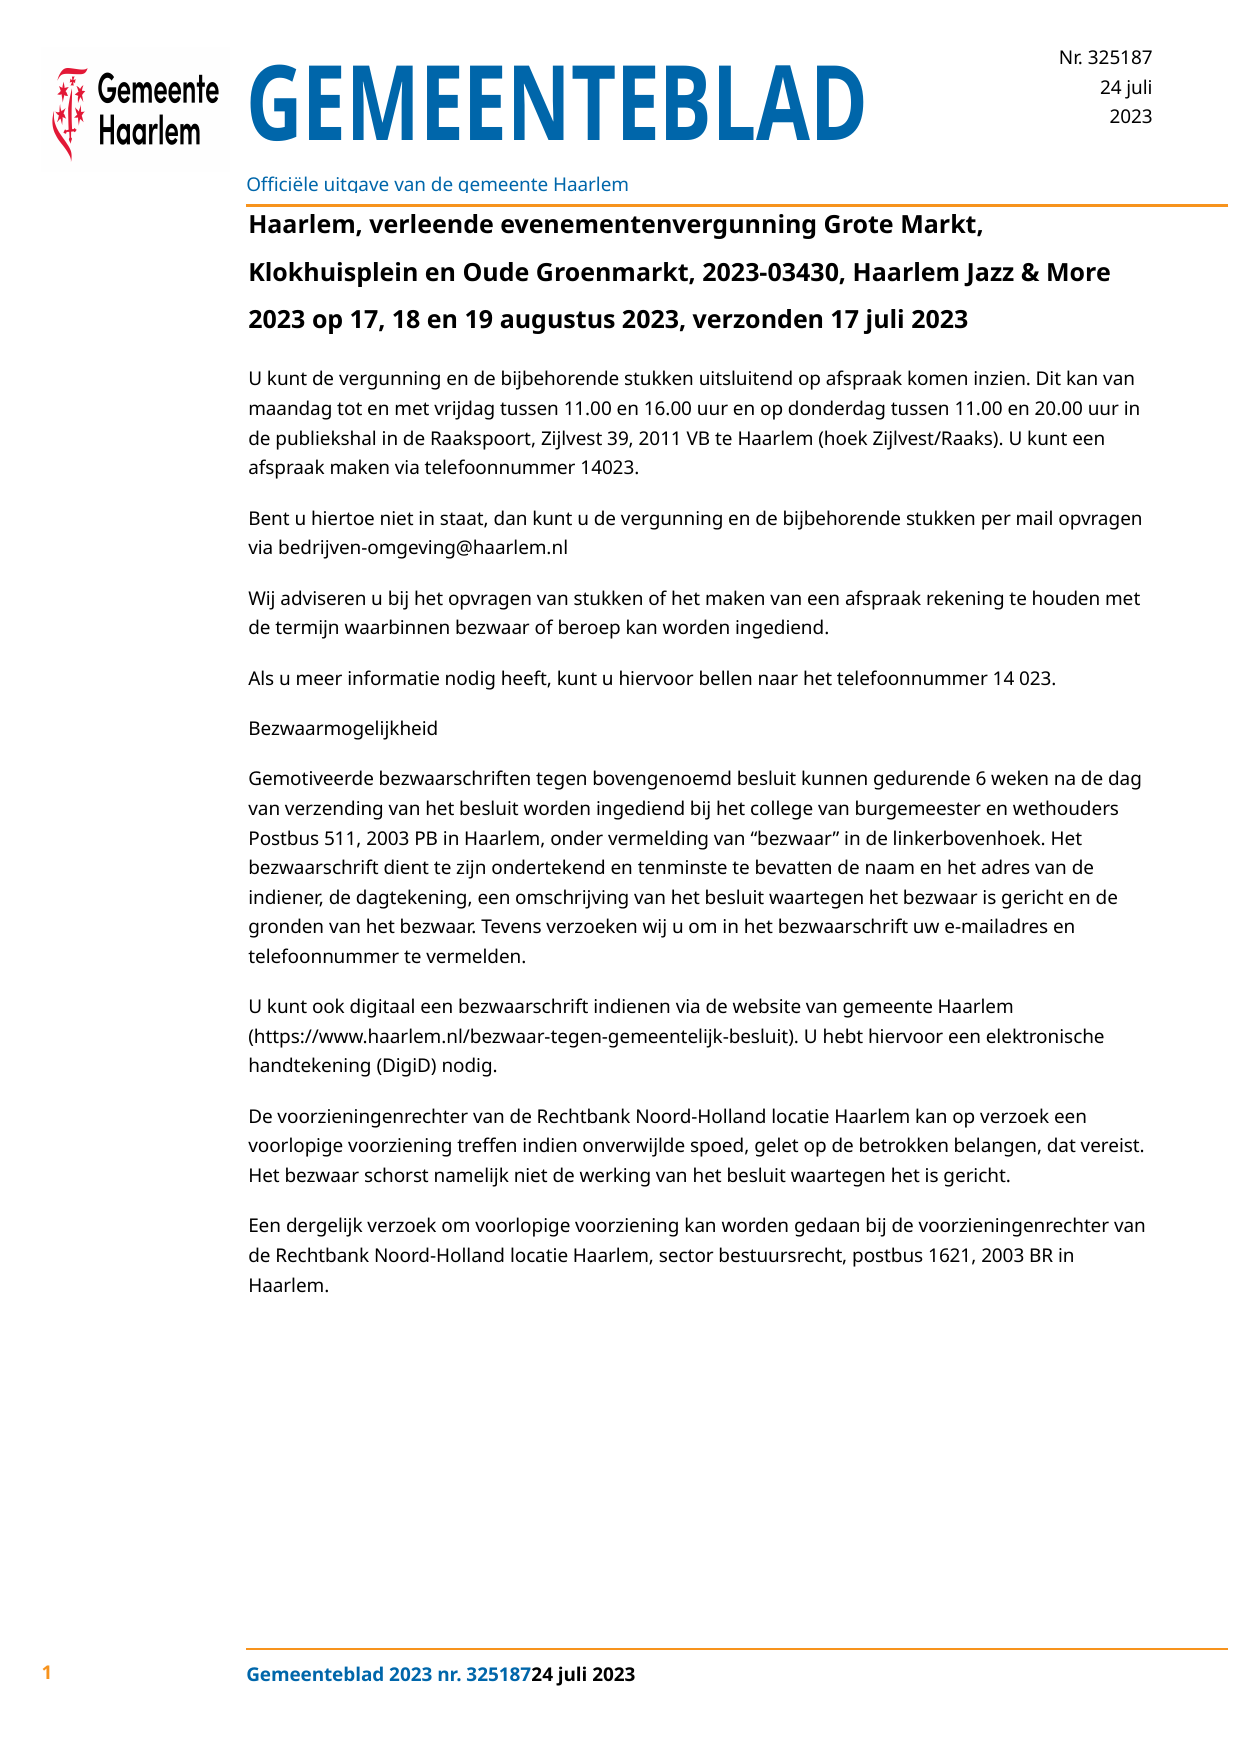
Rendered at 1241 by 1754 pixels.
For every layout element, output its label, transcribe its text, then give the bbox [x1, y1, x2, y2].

text Bezwaarmogelijkheid [248, 715, 1152, 741]
text Als u meer informatie nodig heeft, kunt u hiervoor bellen naar het telefoonnummer 14 023. [248, 665, 1152, 690]
text U kunt de vergunning en de bijbehorende stukken uitsluitend op afspraak komen inzien. Dit kan van maandag tot en met vrijdag tussen 11.00 en 16.00 uur en op donderdag tussen 11.00 en 20.00 uur in de publiekshal in de Raakspoort, Zijlvest 39, 2011 VB te Haarlem (hoek Zijlvest/Raaks). U kunt een afspraak maken via telefoonnummer 14023. [248, 366, 1152, 480]
text Een dergelijk verzoek om voorlopige voorziening kan worden gedaan bij de voorzieningenrechter van de Rechtbank Noord-Holland locatie Haarlem, sector bestuursrecht, postbus 1621, 2003 BR in Haarlem. [248, 1213, 1152, 1297]
text Bent u hiertoe niet in staat, dan kunt u de vergunning en de bijbehorende stukken per mail opvragen via bedrijven-omgeving@haarlem.nl [248, 505, 1152, 560]
text De voorzieningenrechter van de Rechtbank Noord-Holland locatie Haarlem kan op verzoek een voorlopige voorziening treffen indien onverwijlde spoed, gelet op de betrokken belangen, dat vereist. Het bezwaar schorst namelijk niet de werking van het besluit waartegen het is gericht. [248, 1103, 1152, 1188]
text Haarlem, verleende evenementenvergunning Grote Markt, Klokhuisplein en Oude Groenmarkt, 2023-03430, Haarlem Jazz & More 2023 op 17, 18 en 19 augustus 2023, verzonden 17 juli 2023 [248, 207, 1152, 336]
text Gemotiveerde bezwaarschriften tegen bovengenoemd besluit kunnen gedurende 6 weken na de dag van verzending van het besluit worden ingediend bij het college van burgemeester en wethouders Postbus 511, 2003 PB in Haarlem, onder vermelding van “bezwaar” in de linkerbovenhoek. Het bezwaarschrift dient te zijn ondertekend en tenminste te bevatten de naam en het adres van de indiener, de dagtekening, een omschrijving van het besluit waartegen het bezwaar is gericht en de gronden van het bezwaar. Tevens verzoeken wij u om in het bezwaarschrift uw e-mailadres en telefoonnummer te vermelden. [248, 766, 1152, 969]
text Wij adviseren u bij het opvragen van stukken of het maken van een afspraak rekening te houden met de termijn waarbinnen bezwaar of beroep kan worden ingediend. [248, 585, 1152, 640]
text U kunt ook digitaal een bezwaarschrift indienen via de website van gemeente Haarlem (https://www.haarlem.nl/bezwaar-tegen-gemeentelijk-besluit). U hebt hiervoor een elektronische handtekening (DigiD) nodig. [248, 993, 1152, 1078]
picture [41, 47, 231, 172]
